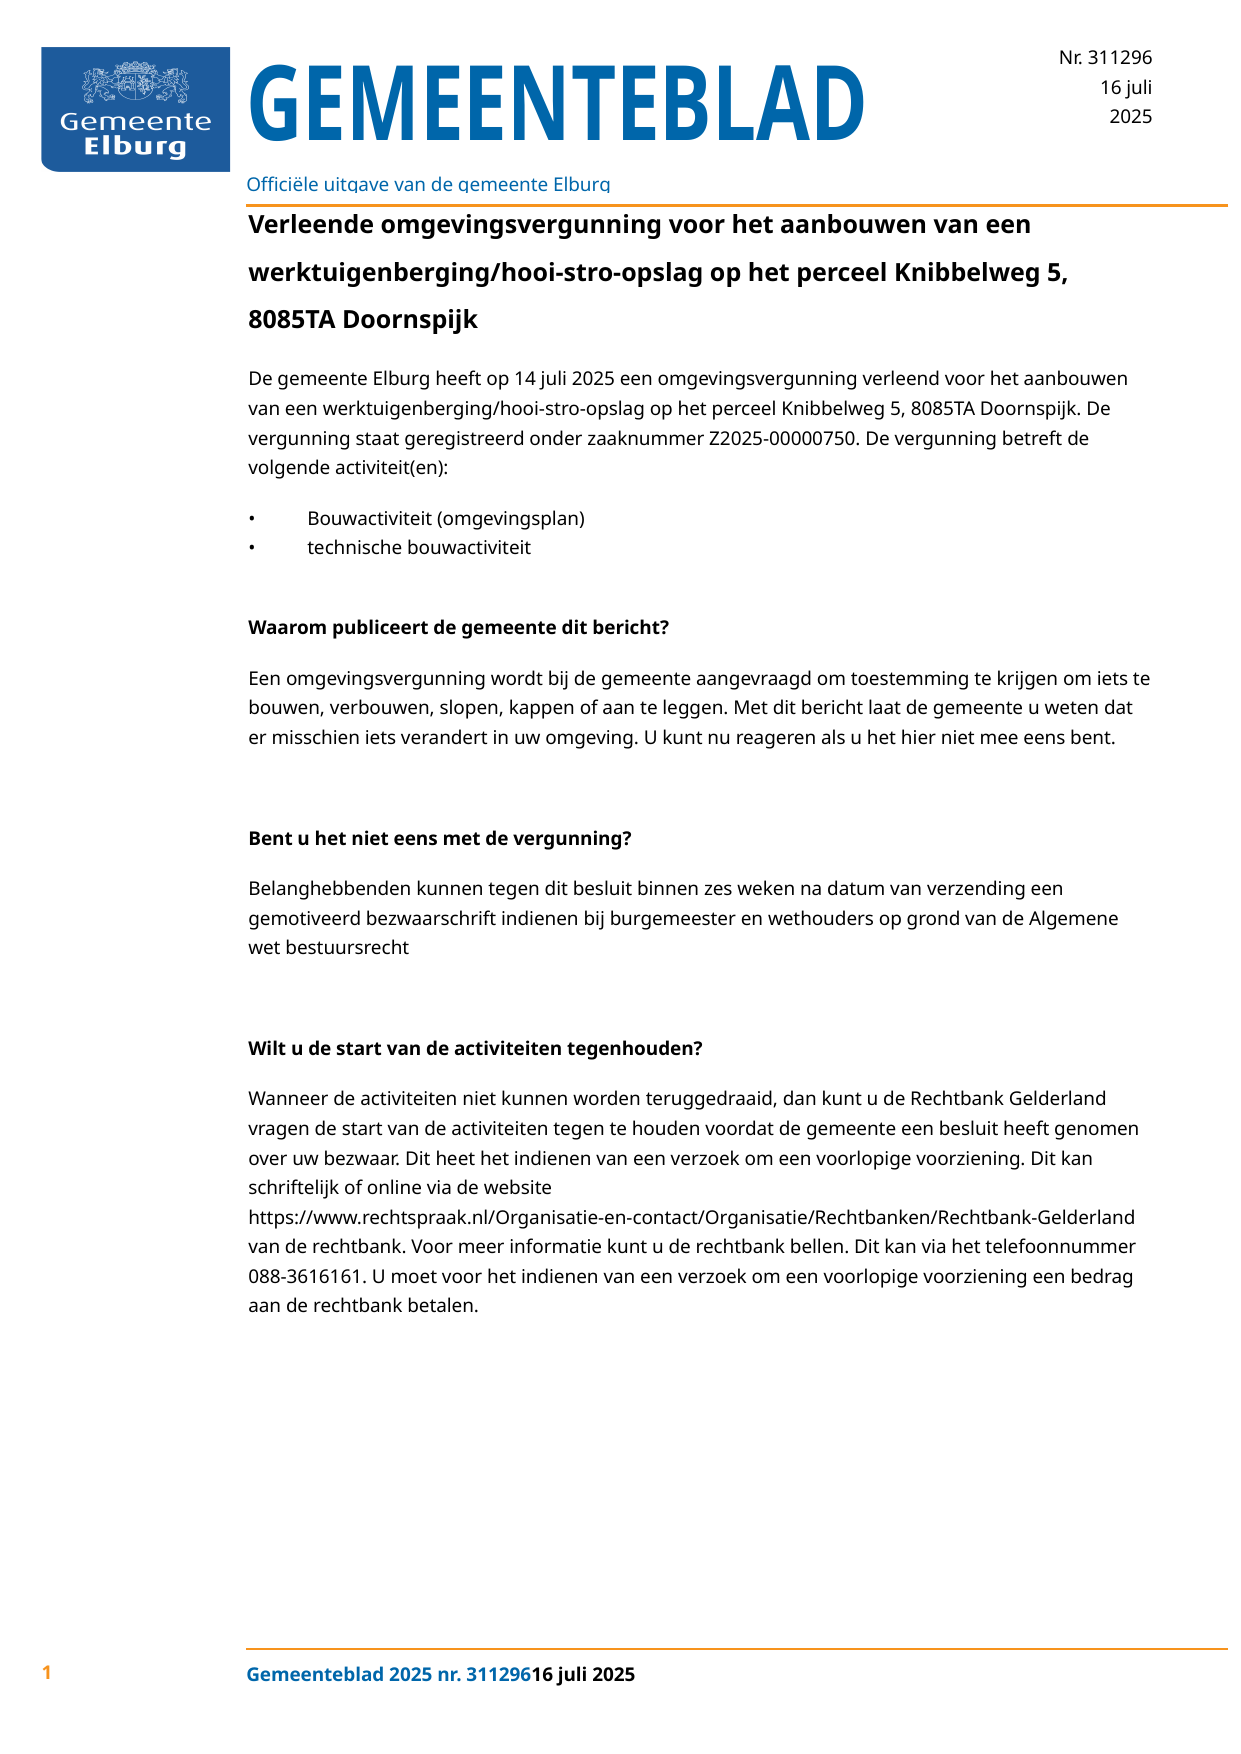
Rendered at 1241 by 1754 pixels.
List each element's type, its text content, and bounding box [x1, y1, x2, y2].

text Wanneer de activiteiten niet kunnen worden teruggedraaid, dan kunt u de Rechtbank Gelderland vragen de start van de activiteiten tegen te houden voordat de gemeente een besluit heeft genomen over uw bezwaar. Dit heet het indienen van een verzoek om een voorlopige voorziening. Dit kan schriftelijk of online via de website https://www.rechtspraak.nl/Organisatie-en-contact/Organisatie/Rechtbanken/Rechtbank-Gelderland van de rechtbank. Voor meer informatie kunt u de rechtbank bellen. Dit kan via het telefoonnummer 088-3616161. U moet voor het indienen van een verzoek om een voorlopige voorziening een bedrag aan de rechtbank betalen. [248, 1086, 1152, 1318]
text Belanghebbenden kunnen tegen dit besluit binnen zes weken na datum van verzending een gemotiveerd bezwaarschrift indienen bij burgemeester en wethouders op grond van de Algemene wet bestuursrecht [248, 875, 1152, 960]
picture [41, 47, 231, 172]
list technische bouwactiviteit [248, 534, 1152, 560]
text De gemeente Elburg heeft op 14 juli 2025 een omgevingsvergunning verleend voor het aanbouwen van een werktuigenberging/hooi-stro-opslag op het perceel Knibbelweg 5, 8085TA Doornspijk. De vergunning staat geregistreerd onder zaaknummer Z2025-00000750. De vergunning betreft de volgende activiteit(en): [248, 366, 1152, 480]
text Een omgevingsvergunning wordt bij de gemeente aangevraagd om toestemming te krijgen om iets te bouwen, verbouwen, slopen, kappen of aan te leggen. Met dit bericht laat de gemeente u weten dat er misschien iets verandert in uw omgeving. U kunt nu reageren als u het hier niet mee eens bent. [248, 665, 1152, 749]
text Verleende omgevingsvergunning voor het aanbouwen van een werktuigenberging/hooi-stro-opslag op het perceel Knibbelweg 5, 8085TA Doornspijk [248, 207, 1152, 336]
text Waarom publiceert de gemeente dit bericht? [248, 614, 1152, 640]
text Bent u het niet eens met de vergunning? [248, 825, 1152, 850]
text Wilt u de start van de activiteiten tegenhouden? [248, 1035, 1152, 1061]
list Bouwactiviteit (omgevingsplan) [248, 505, 1152, 530]
